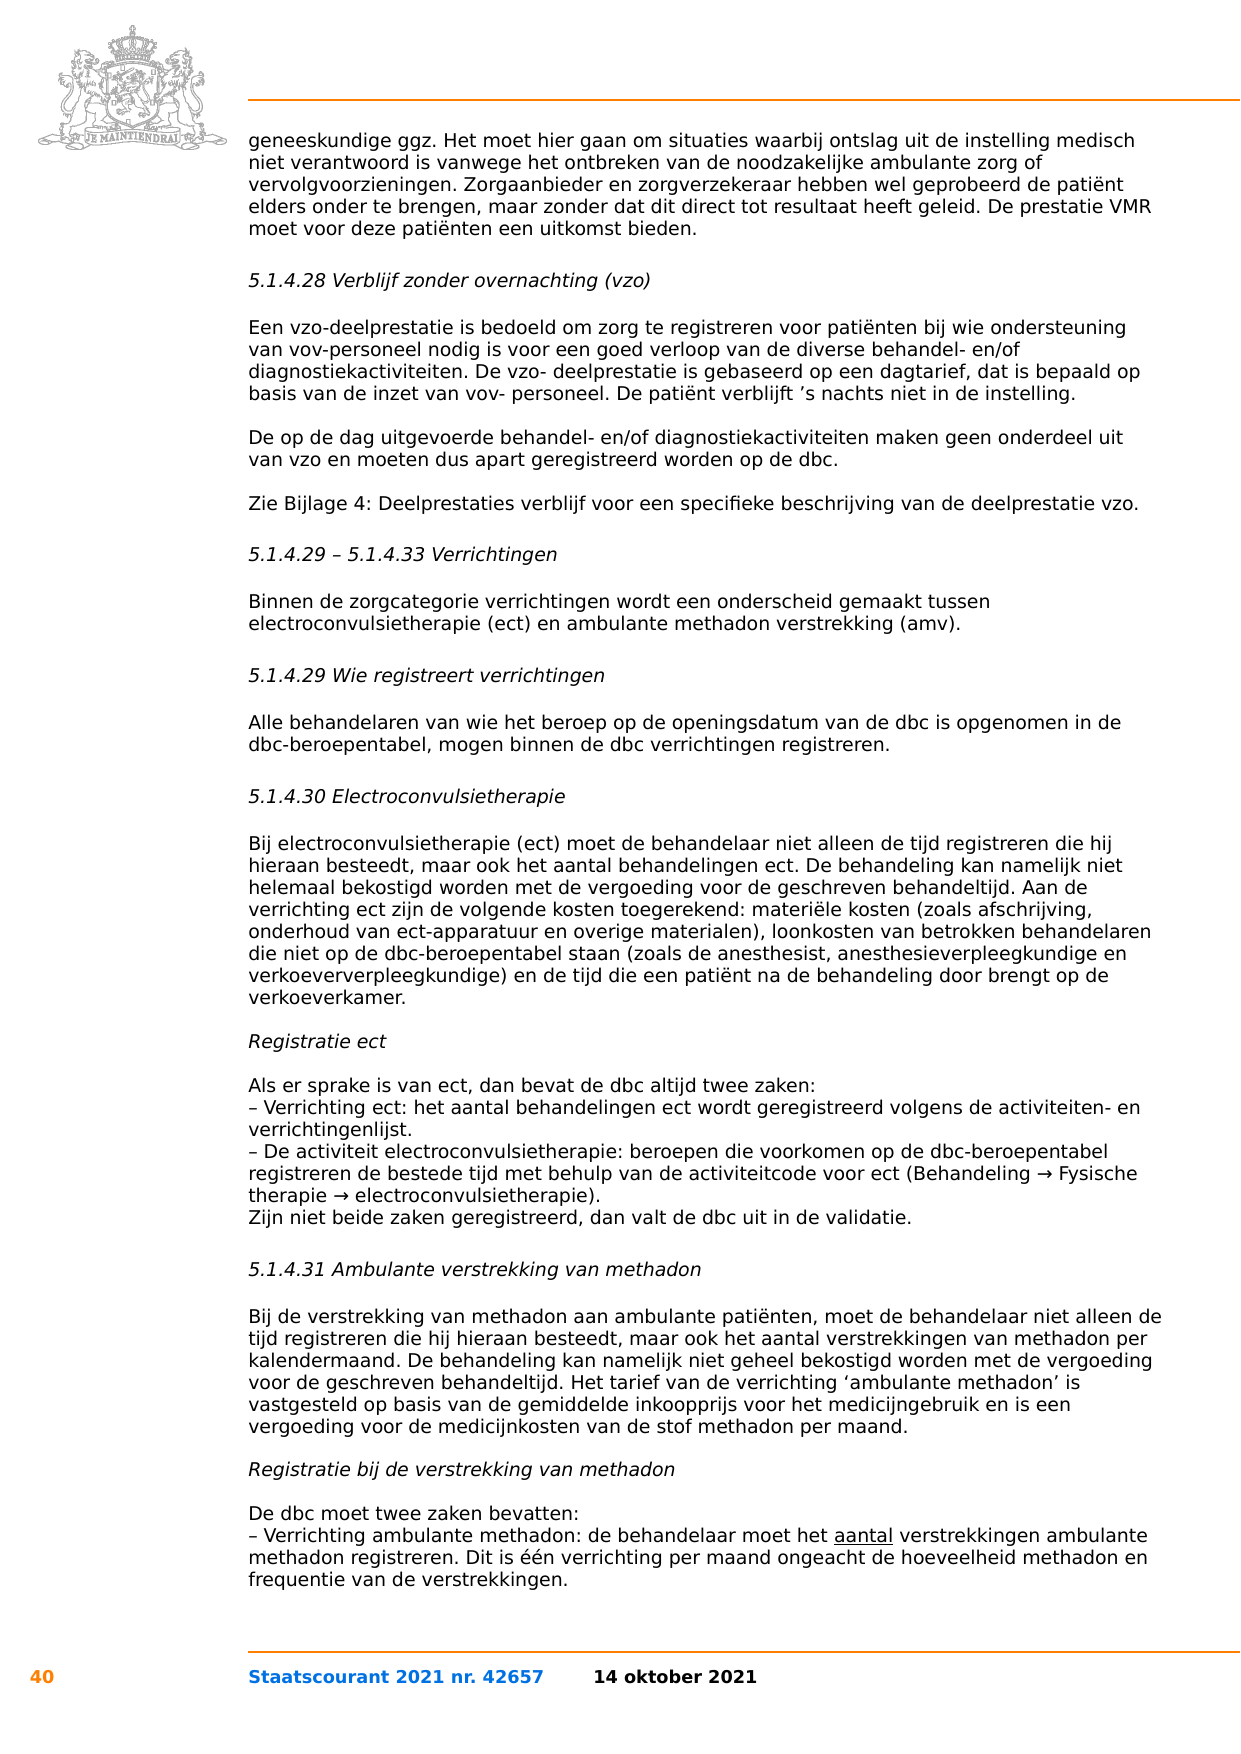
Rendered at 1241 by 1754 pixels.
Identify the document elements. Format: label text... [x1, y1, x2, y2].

subtitle 5.1.4.29 – 5.1.4.33 Verrichtingen [248, 544, 1163, 566]
subtitle Registratie bij de verstrekking van methadon [248, 1459, 1163, 1481]
text De dbc moet twee zaken bevatten: [248, 1503, 1163, 1525]
subtitle 5.1.4.31 Ambulante verstrekking van methadon [248, 1259, 1163, 1281]
subtitle 5.1.4.28 Verblijf zonder overnachting (vzo) [248, 270, 1163, 292]
text Zijn niet beide zaken geregistreerd, dan valt de dbc uit in de validatie. [248, 1207, 1163, 1229]
text Binnen de zorgcategorie verrichtingen wordt een onderscheid gemaakt tussen electroconvulsietherapie (ect) en ambulante methadon verstrekking (amv). [248, 591, 1163, 635]
text – Verrichting ect: het aantal behandelingen ect wordt geregistreerd volgens de activiteiten- en verrichtingenlijst. [248, 1097, 1163, 1141]
text De op de dag uitgevoerde behandel- en/of diagnostiekactiviteiten maken geen onderdeel uit van vzo en moeten dus apart geregistreerd worden op de dbc. [248, 427, 1163, 471]
subtitle 5.1.4.29 Wie registreert verrichtingen [248, 665, 1163, 687]
subtitle 5.1.4.30 Electroconvulsietherapie [248, 786, 1163, 808]
text Bij electroconvulsietherapie (ect) moet de behandelaar niet alleen de tijd registreren die hij hieraan besteedt, maar ook het aantal behandelingen ect. De behandeling kan namelijk niet helemaal bekostigd worden met de vergoeding voor de geschreven behandeltijd. Aan de verrichting ect zijn de volgende kosten toegerekend: materiële kosten (zoals afschrijving, onderhoud van ect-apparatuur en overige materialen), loonkosten van betrokken behandelaren die niet op de dbc-beroepentabel staan (zoals de anesthesist, anesthesieverpleegkundige en verkoeververpleegkundige) en de tijd die een patiënt na de behandeling door brengt op de verkoeverkamer. [248, 833, 1163, 1009]
subtitle Registratie ect [248, 1031, 1163, 1053]
text Een vzo-deelprestatie is bedoeld om zorg te registreren voor patiënten bij wie ondersteuning van vov-personeel nodig is voor een goed verloop van de diverse behandel- en/of diagnostiekactiviteiten. De vzo- deelprestatie is gebaseerd op een dagtarief, dat is bepaald op basis van de inzet van vov- personeel. De patiënt verblijft ’s nachts niet in de instelling. [248, 317, 1163, 405]
text Bij de verstrekking van methadon aan ambulante patiënten, moet de behandelaar niet alleen de tijd registreren die hij hieraan besteedt, maar ook het aantal verstrekkingen van methadon per kalendermaand. De behandeling kan namelijk niet geheel bekostigd worden met de vergoeding voor de geschreven behandeltijd. Het tarief van de verrichting ‘ambulante methadon’ is vastgesteld op basis van de gemiddelde inkoopprijs voor het medicijngebruik en is een vergoeding voor de medicijnkosten van de stof methadon per maand. [248, 1306, 1163, 1437]
text Als er sprake is van ect, dan bevat de dbc altijd twee zaken: [248, 1075, 1163, 1097]
text – De activiteit electroconvulsietherapie: beroepen die voorkomen op de dbc-beroepentabel registreren de bestede tijd met behulp van de activiteitcode voor ect (Behandeling → Fysische therapie → electroconvulsietherapie). [248, 1141, 1163, 1207]
text Alle behandelaren van wie het beroep op de openingsdatum van de dbc is opgenomen in de dbc-beroepentabel, mogen binnen de dbc verrichtingen registreren. [248, 712, 1163, 756]
text geneeskundige ggz. Het moet hier gaan om situaties waarbij ontslag uit de instelling medisch niet verantwoord is vanwege het ontbreken van de noodzakelijke ambulante zorg of vervolgvoorzieningen. Zorgaanbieder en zorgverzekeraar hebben wel geprobeerd de patiënt elders onder te brengen, maar zonder dat dit direct tot resultaat heeft geleid. De prestatie VMR moet voor deze patiënten een uitkomst bieden. [248, 130, 1163, 240]
picture [38, 25, 227, 150]
text Zie Bijlage 4: Deelprestaties verblijf voor een specifieke beschrijving van de deelprestatie vzo. [248, 492, 1163, 514]
text – Verrichting ambulante methadon: de behandelaar moet het aantal verstrekkingen ambulante methadon registreren. Dit is één verrichting per maand ongeacht de hoeveelheid methadon en frequentie van de verstrekkingen. [248, 1525, 1163, 1591]
